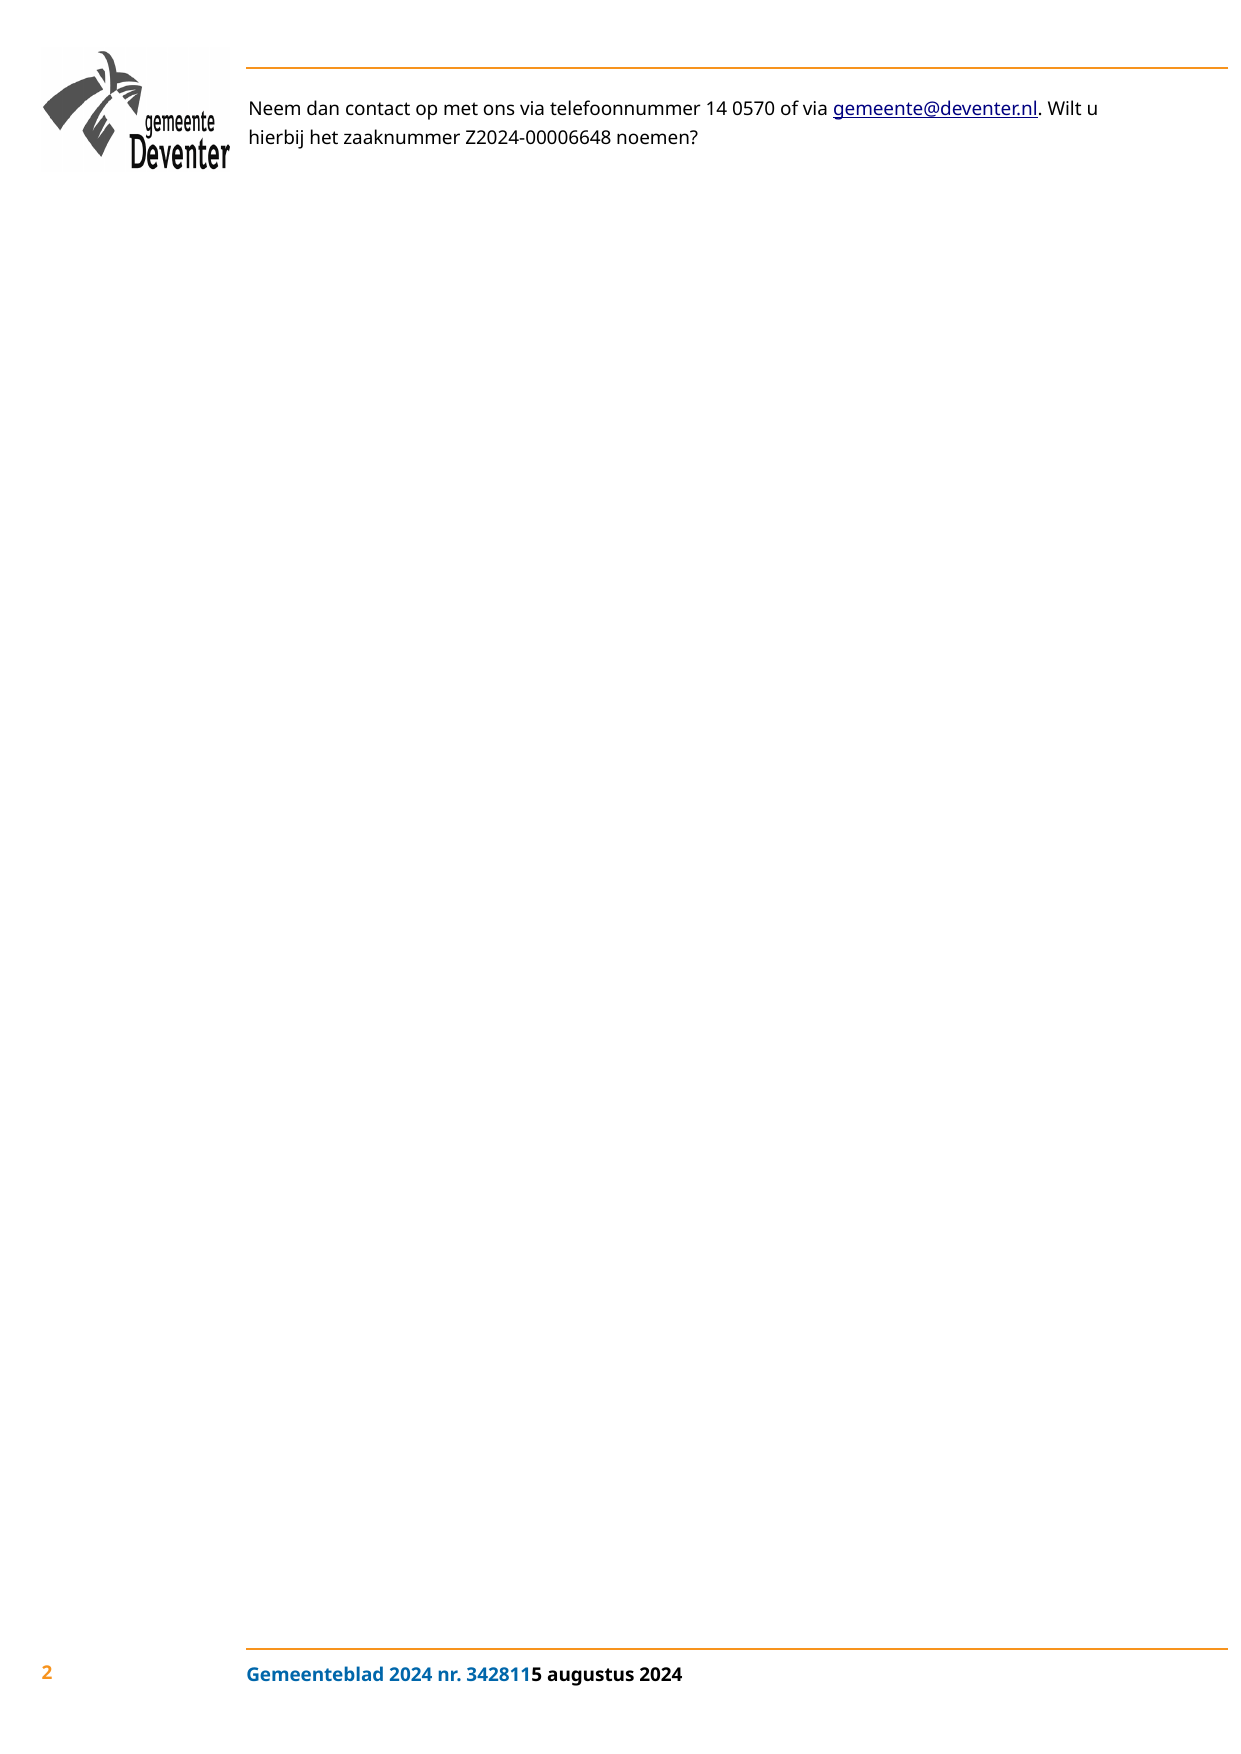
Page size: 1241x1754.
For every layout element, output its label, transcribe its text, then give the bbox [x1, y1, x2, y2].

text Neem dan contact op met ons via telefoonnummer 14 0570 of via gemeente@deventer.nl. Wilt u hierbij het zaaknummer Z2024-00006648 noemen? [248, 95, 1152, 150]
picture [41, 47, 231, 172]
